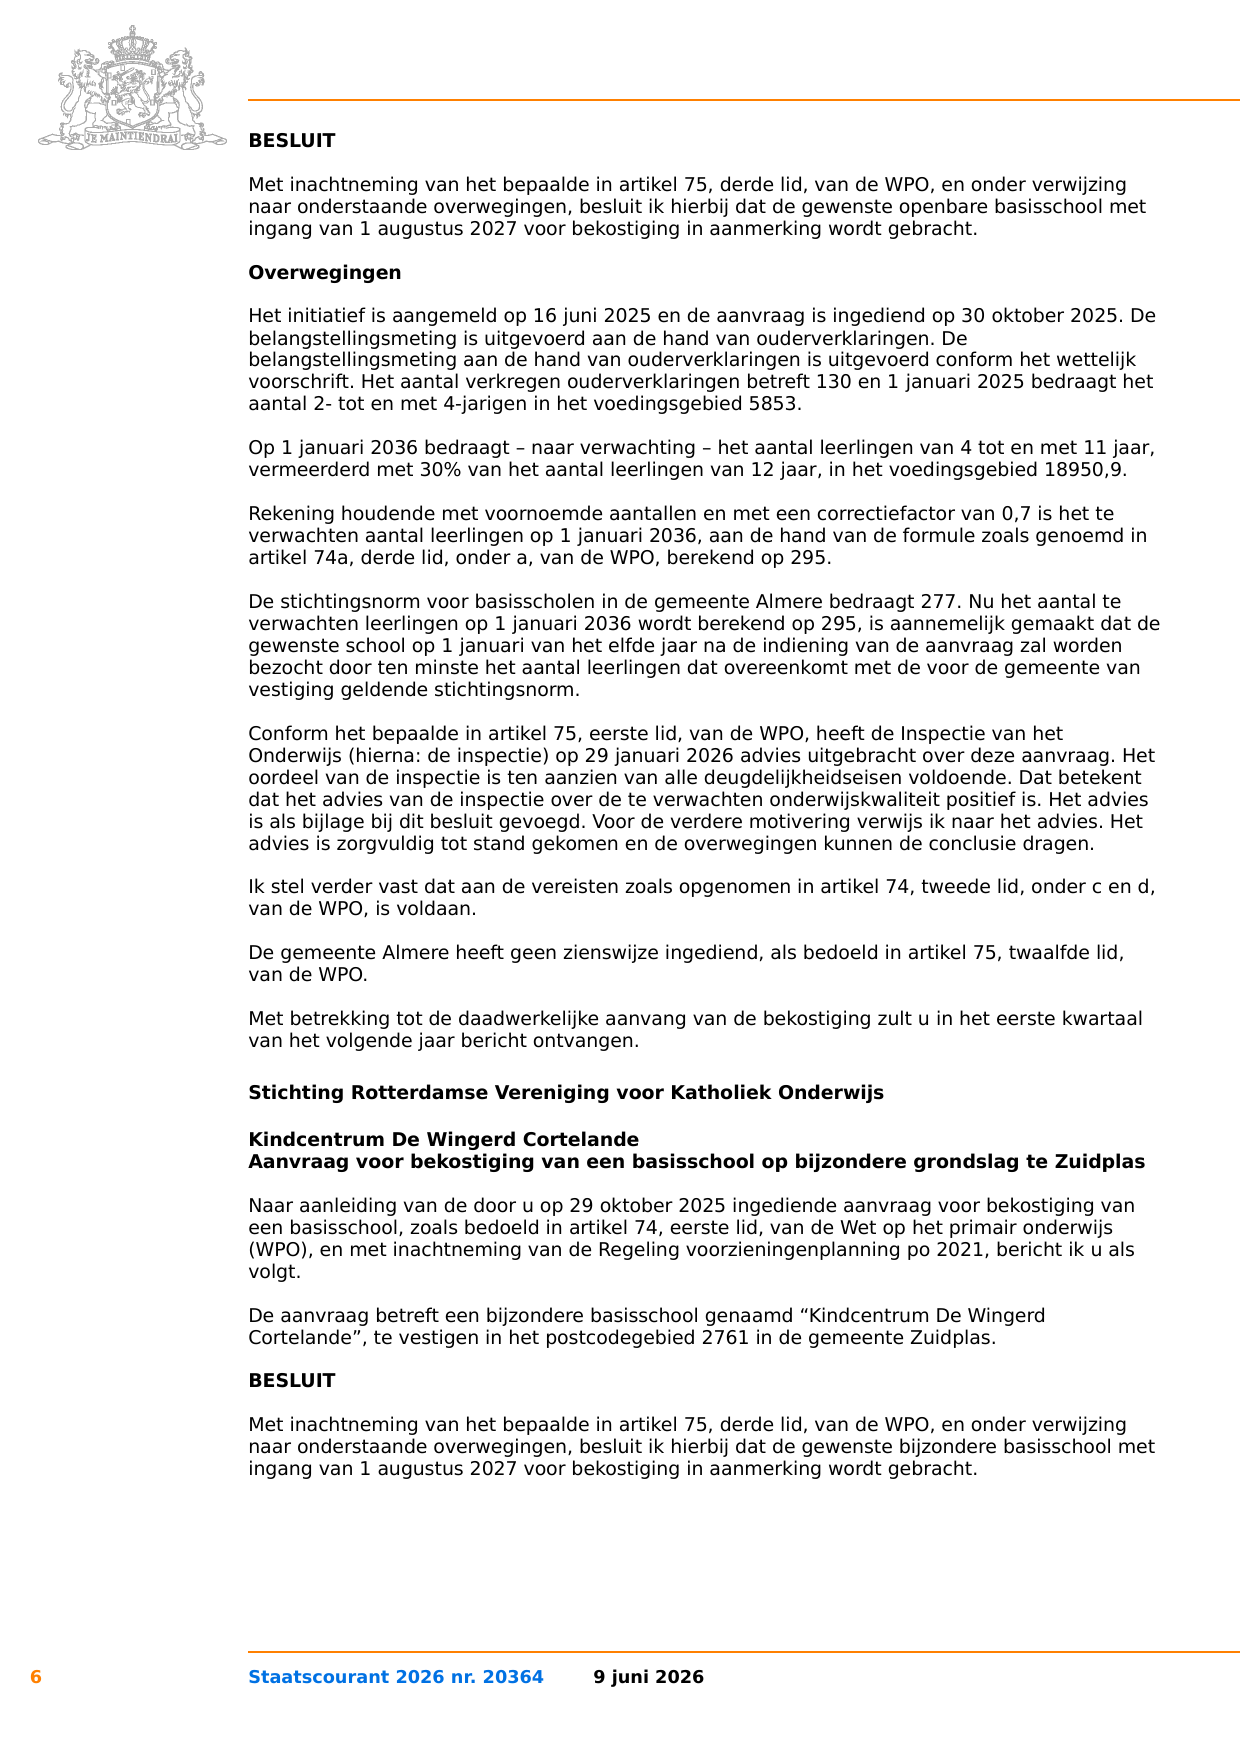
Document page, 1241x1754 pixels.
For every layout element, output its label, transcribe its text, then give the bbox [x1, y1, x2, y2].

text De gemeente Almere heeft geen zienswijze ingediend, als bedoeld in artikel 75, twaalfde lid, van de WPO. [248, 942, 1163, 986]
text De stichtingsnorm voor basisscholen in de gemeente Almere bedraagt 277. Nu het aantal te verwachten leerlingen op 1 januari 2036 wordt berekend op 295, is aannemelijk gemaakt dat de gewenste school op 1 januari van het elfde jaar na de indiening van de aanvraag zal worden bezocht door ten minste het aantal leerlingen dat overeenkomt met de voor de gemeente van vestiging geldende stichtingsnorm. [248, 591, 1163, 701]
subtitle Stichting Rotterdamse Vereniging voor Katholiek Onderwijs [248, 1082, 1163, 1104]
subtitle BESLUIT [248, 1370, 1163, 1392]
text Naar aanleiding van de door u op 29 oktober 2025 ingediende aanvraag voor bekostiging van een basisschool, zoals bedoeld in artikel 74, eerste lid, van de Wet op het primair onderwijs (WPO), en met inachtneming van de Regeling voorzieningenplanning po 2021, bericht ik u als volgt. [248, 1195, 1163, 1283]
text Ik stel verder vast dat aan de vereisten zoals opgenomen in artikel 74, tweede lid, onder c en d, van de WPO, is voldaan. [248, 876, 1163, 920]
subtitle BESLUIT [248, 130, 1163, 152]
text Met betrekking tot de daadwerkelijke aanvang van de bekostiging zult u in het eerste kwartaal van het volgende jaar bericht ontvangen. [248, 1008, 1163, 1052]
text Op 1 januari 2036 bedraagt – naar verwachting – het aantal leerlingen van 4 tot en met 11 jaar, vermeerderd met 30% van het aantal leerlingen van 12 jaar, in het voedingsgebied 18950,9. [248, 437, 1163, 481]
text Conform het bepaalde in artikel 75, eerste lid, van de WPO, heeft de Inspectie van het Onderwijs (hierna: de inspectie) op 29 januari 2026 advies uitgebracht over deze aanvraag. Het oordeel van de inspectie is ten aanzien van alle deugdelijkheidseisen voldoende. Dat betekent dat het advies van de inspectie over de te verwachten onderwijskwaliteit positief is. Het advies is als bijlage bij dit besluit gevoegd. Voor de verdere motivering verwijs ik naar het advies. Het advies is zorgvuldig tot stand gekomen en de overwegingen kunnen de conclusie dragen. [248, 723, 1163, 854]
text Met inachtneming van het bepaalde in artikel 75, derde lid, van de WPO, en onder verwijzing naar onderstaande overwegingen, besluit ik hierbij dat de gewenste openbare basisschool met ingang van 1 augustus 2027 voor bekostiging in aanmerking wordt gebracht. [248, 174, 1163, 240]
text Kindcentrum De Wingerd Cortelande [248, 1129, 1163, 1151]
text Rekening houdende met voornoemde aantallen en met een correctiefactor van 0,7 is het te verwachten aantal leerlingen op 1 januari 2036, aan de hand van de formule zoals genoemd in artikel 74a, derde lid, onder a, van de WPO, berekend op 295. [248, 503, 1163, 569]
text Aanvraag voor bekostiging van een basisschool op bijzondere grondslag te Zuidplas [248, 1151, 1163, 1173]
text Met inachtneming van het bepaalde in artikel 75, derde lid, van de WPO, en onder verwijzing naar onderstaande overwegingen, besluit ik hierbij dat de gewenste bijzondere basisschool met ingang van 1 augustus 2027 voor bekostiging in aanmerking wordt gebracht. [248, 1414, 1163, 1480]
text Het initiatief is aangemeld op 16 juni 2025 en de aanvraag is ingediend op 30 oktober 2025. De belangstellingsmeting is uitgevoerd aan de hand van ouderverklaringen. De belangstellingsmeting aan de hand van ouderverklaringen is uitgevoerd conform het wettelijk voorschrift. Het aantal verkregen ouderverklaringen betreft 130 en 1 januari 2025 bedraagt het aantal 2- tot en met 4-jarigen in het voedingsgebied 5853. [248, 305, 1163, 415]
subtitle Overwegingen [248, 262, 1163, 283]
text De aanvraag betreft een bijzondere basisschool genaamd “Kindcentrum De Wingerd Cortelande”, te vestigen in het postcodegebied 2761 in de gemeente Zuidplas. [248, 1304, 1163, 1348]
picture [38, 25, 227, 150]
